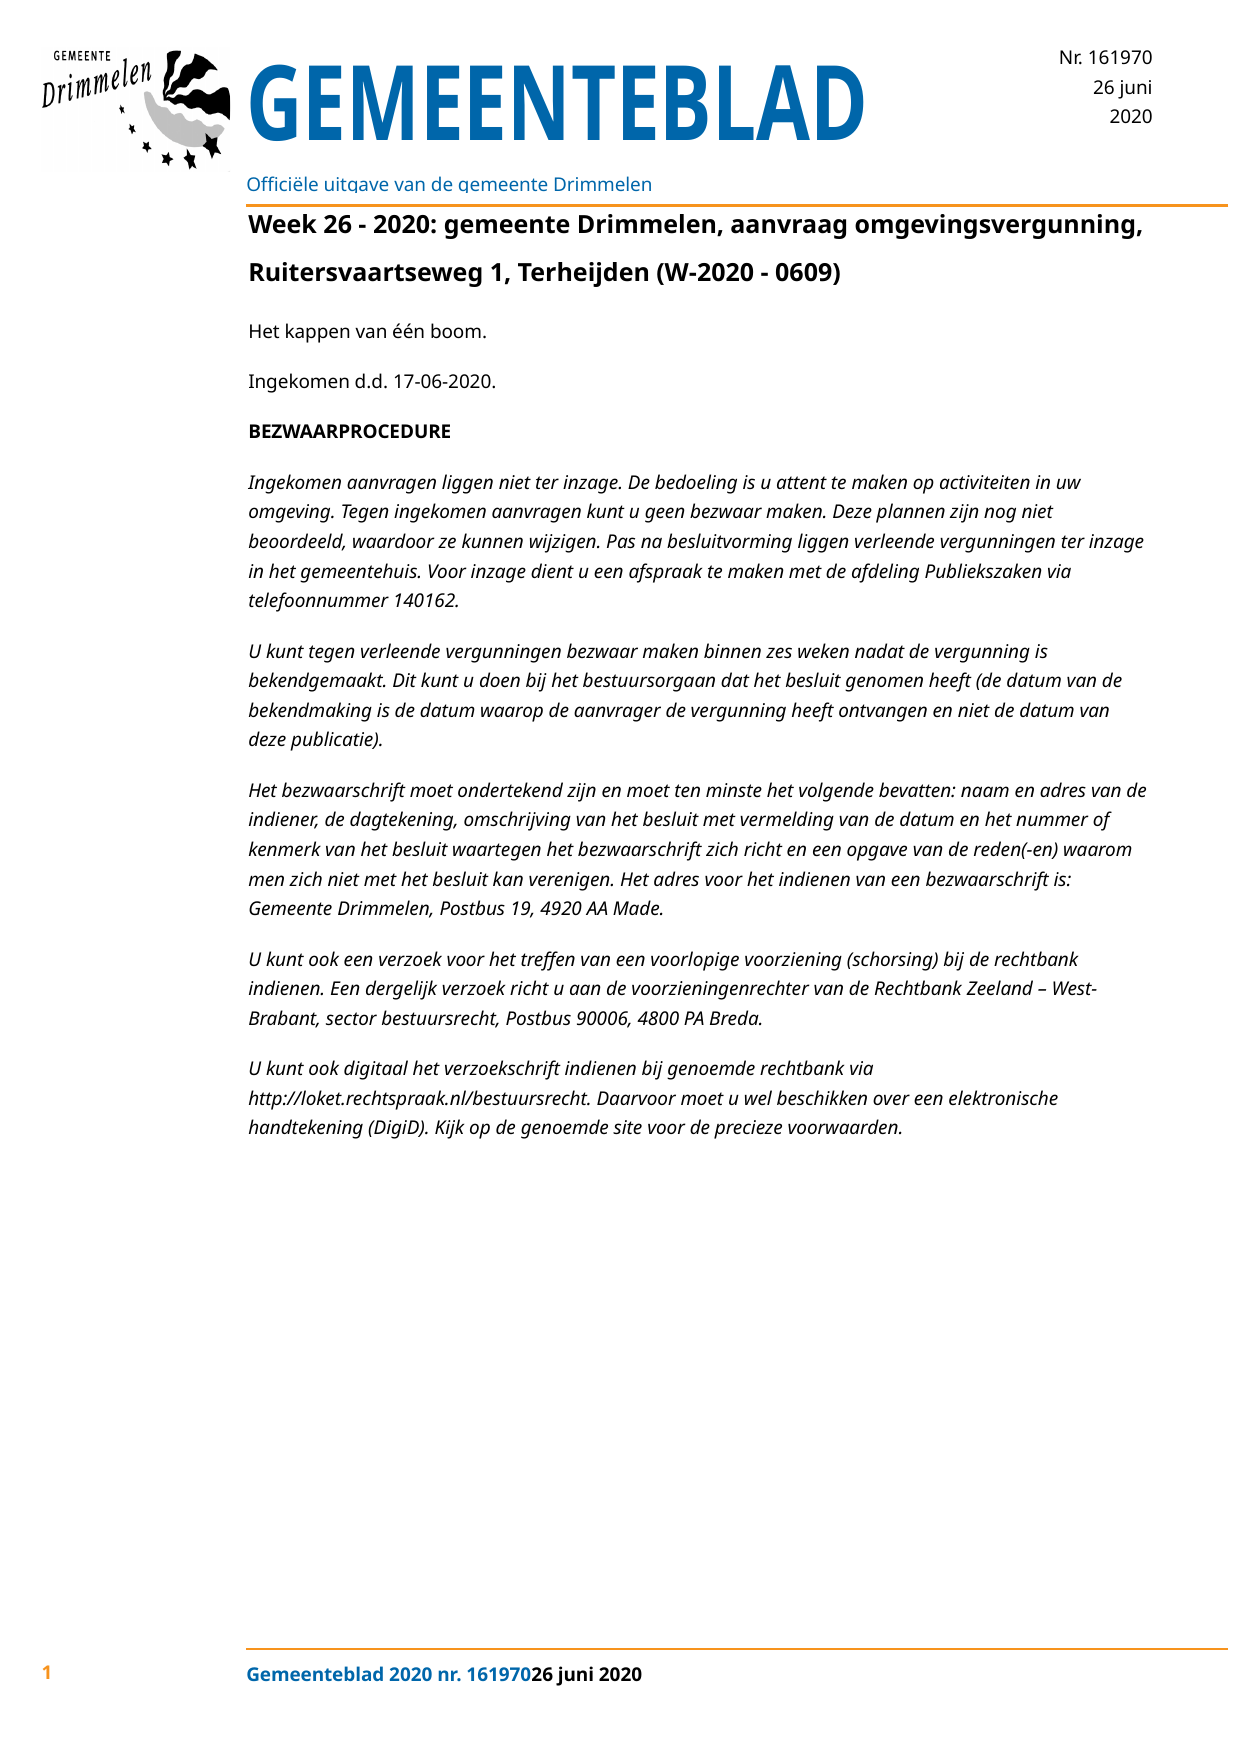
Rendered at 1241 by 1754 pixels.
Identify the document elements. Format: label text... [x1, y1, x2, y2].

text BEZWAARPROCEDURE [248, 419, 1152, 444]
text U kunt ook digitaal het verzoekschrift indienen bij genoemde rechtbank via http://loket.rechtspraak.nl/bestuursrecht. Daarvoor moet u wel beschikken over een elektronische handtekening (DigiD). Kijk op de genoemde site voor de precieze voorwaarden. [248, 1055, 1152, 1140]
text U kunt ook een verzoek voor het treffen van een voorlopige voorziening (schorsing) bij de rechtbank indienen. Een dergelijk verzoek richt u aan de voorzieningenrechter van de Rechtbank Zeeland – West-Brabant, sector bestuursrecht, Postbus 90006, 4800 PA Breda. [248, 946, 1152, 1031]
text Ingekomen d.d. 17-06-2020. [248, 368, 1152, 394]
text Het bezwaarschrift moet ondertekend zijn en moet ten minste het volgende bevatten: naam en adres van de indiener, de dagtekening, omschrijving van het besluit met vermelding van de datum en het nummer of kenmerk van het besluit waartegen het bezwaarschrift zich richt en een opgave van de reden(-en) waarom men zich niet met het besluit kan verenigen. Het adres voor het indienen van een bezwaarschrift is: Gemeente Drimmelen, Postbus 19, 4920 AA Made. [248, 777, 1152, 921]
picture [41, 47, 231, 172]
text U kunt tegen verleende vergunningen bezwaar maken binnen zes weken nadat de vergunning is bekendgemaakt. Dit kunt u doen bij het bestuursorgaan dat het besluit genomen heeft (de datum van de bekendmaking is de datum waarop de aanvrager de vergunning heeft ontvangen en niet de datum van deze publicatie). [248, 638, 1152, 752]
text Het kappen van één boom. [248, 318, 1152, 344]
text Week 26 - 2020: gemeente Drimmelen, aanvraag omgevingsvergunning, Ruitersvaartseweg 1, Terheijden (W-2020 - 0609) [248, 207, 1152, 288]
text Ingekomen aanvragen liggen niet ter inzage. De bedoeling is u attent te maken op activiteiten in uw omgeving. Tegen ingekomen aanvragen kunt u geen bezwaar maken. Deze plannen zijn nog niet beoordeeld, waardoor ze kunnen wijzigen. Pas na besluitvorming liggen verleende vergunningen ter inzage in het gemeentehuis. Voor inzage dient u een afspraak te maken met de afdeling Publiekszaken via telefoonnummer 140162. [248, 469, 1152, 613]
